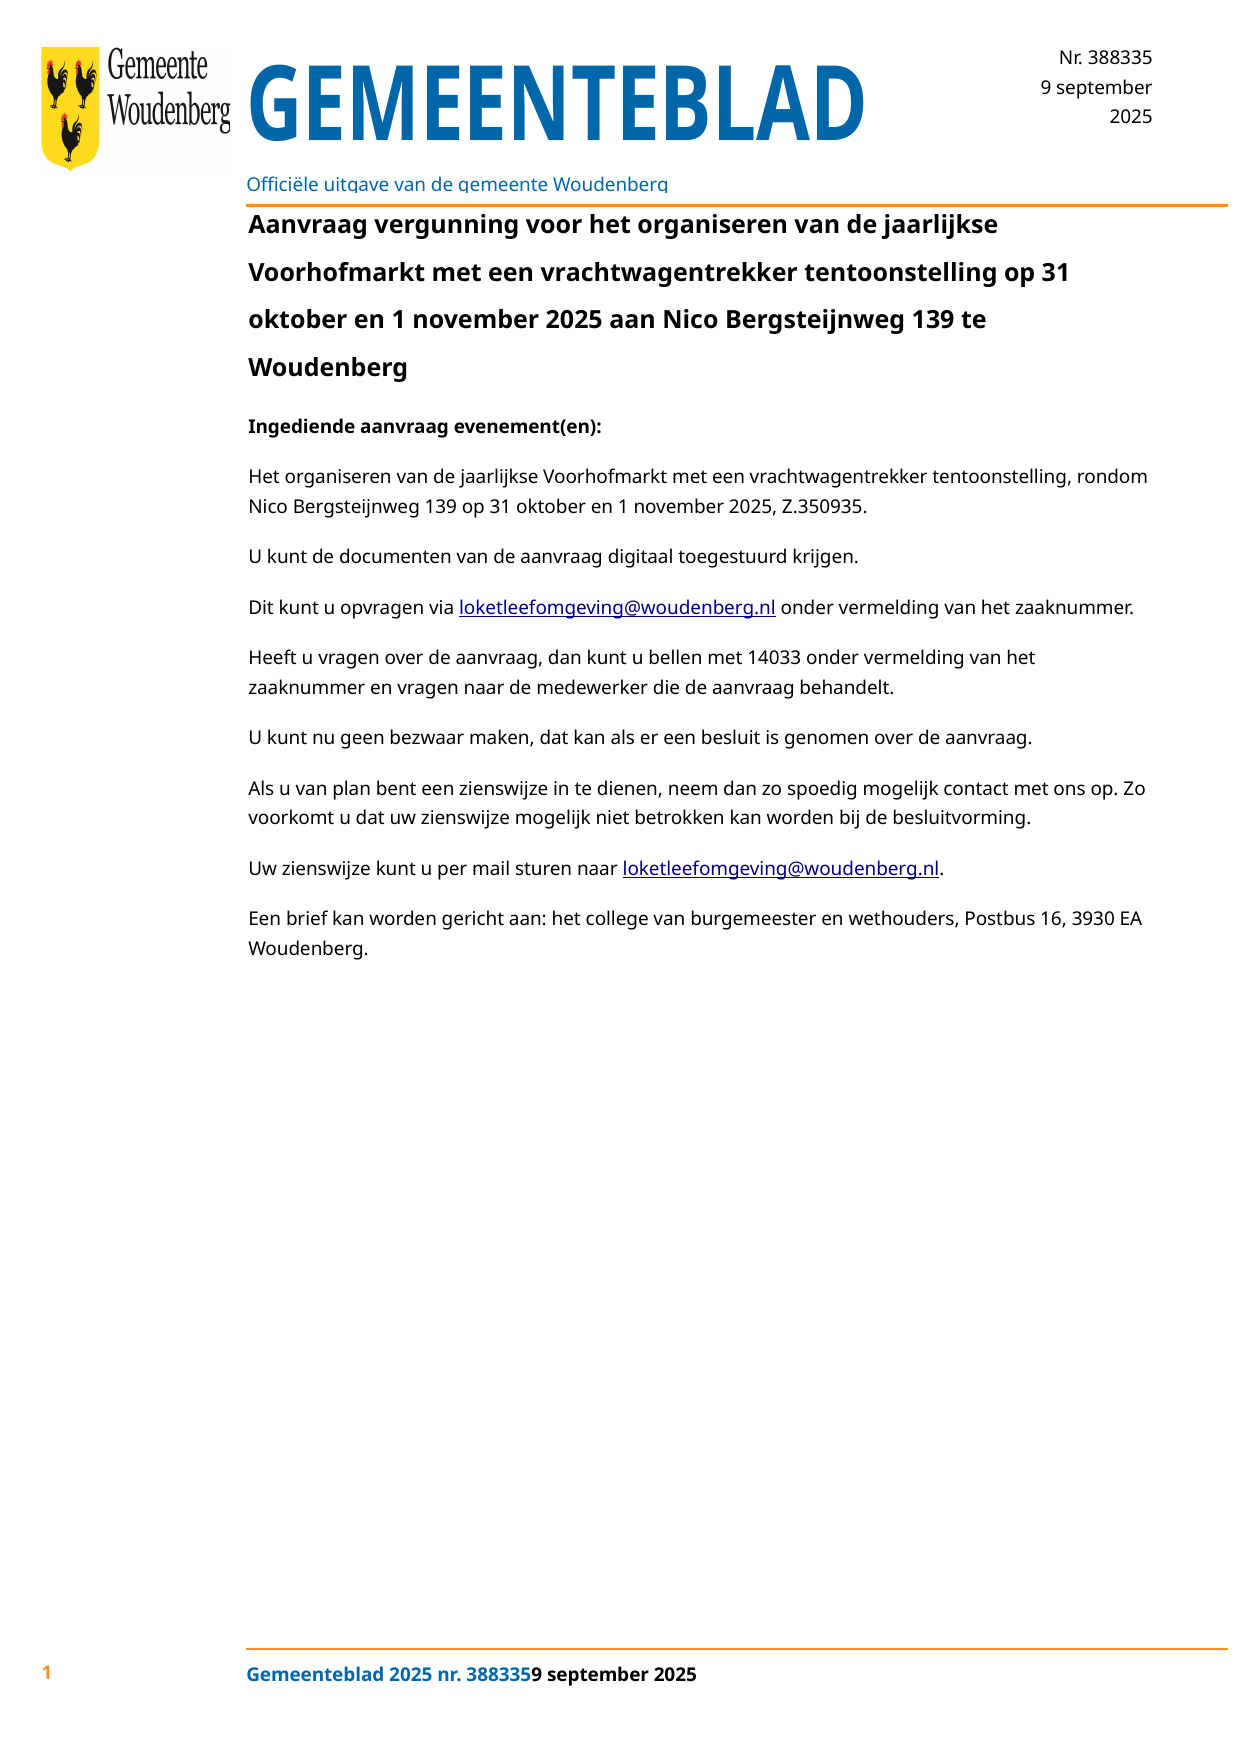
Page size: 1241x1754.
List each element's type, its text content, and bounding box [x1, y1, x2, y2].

text Uw zienswijze kunt u per mail sturen naar loketleefomgeving@woudenberg.nl. [248, 855, 1152, 881]
text U kunt de documenten van de aanvraag digitaal toegestuurd krijgen. [248, 543, 1152, 569]
text U kunt nu geen bezwaar maken, dat kan als er een besluit is genomen over de aanvraag. [248, 724, 1152, 750]
text Ingediende aanvraag evenement(en): [248, 413, 1152, 439]
text Dit kunt u opvragen via loketleefomgeving@woudenberg.nl onder vermelding van het zaaknummer. [248, 594, 1152, 620]
text Heeft u vragen over de aanvraag, dan kunt u bellen met 14033 onder vermelding van het zaaknummer en vragen naar de medewerker die de aanvraag behandelt. [248, 644, 1152, 700]
text Aanvraag vergunning voor het organiseren van de jaarlijkse Voorhofmarkt met een vrachtwagentrekker tentoonstelling op 31 oktober en 1 november 2025 aan Nico Bergsteijnweg 139 te Woudenberg [248, 207, 1152, 384]
text Als u van plan bent een zienswijze in te dienen, neem dan zo spoedig mogelijk contact met ons op. Zo voorkomt u dat uw zienswijze mogelijk niet betrokken kan worden bij de besluitvorming. [248, 775, 1152, 830]
text Het organiseren van de jaarlijkse Voorhofmarkt met een vrachtwagentrekker tentoonstelling, rondom Nico Bergsteijnweg 139 op 31 oktober en 1 november 2025, Z.350935. [248, 463, 1152, 519]
text Een brief kan worden gericht aan: het college van burgemeester en wethouders, Postbus 16, 3930 EA Woudenberg. [248, 905, 1152, 961]
picture [41, 47, 231, 172]
